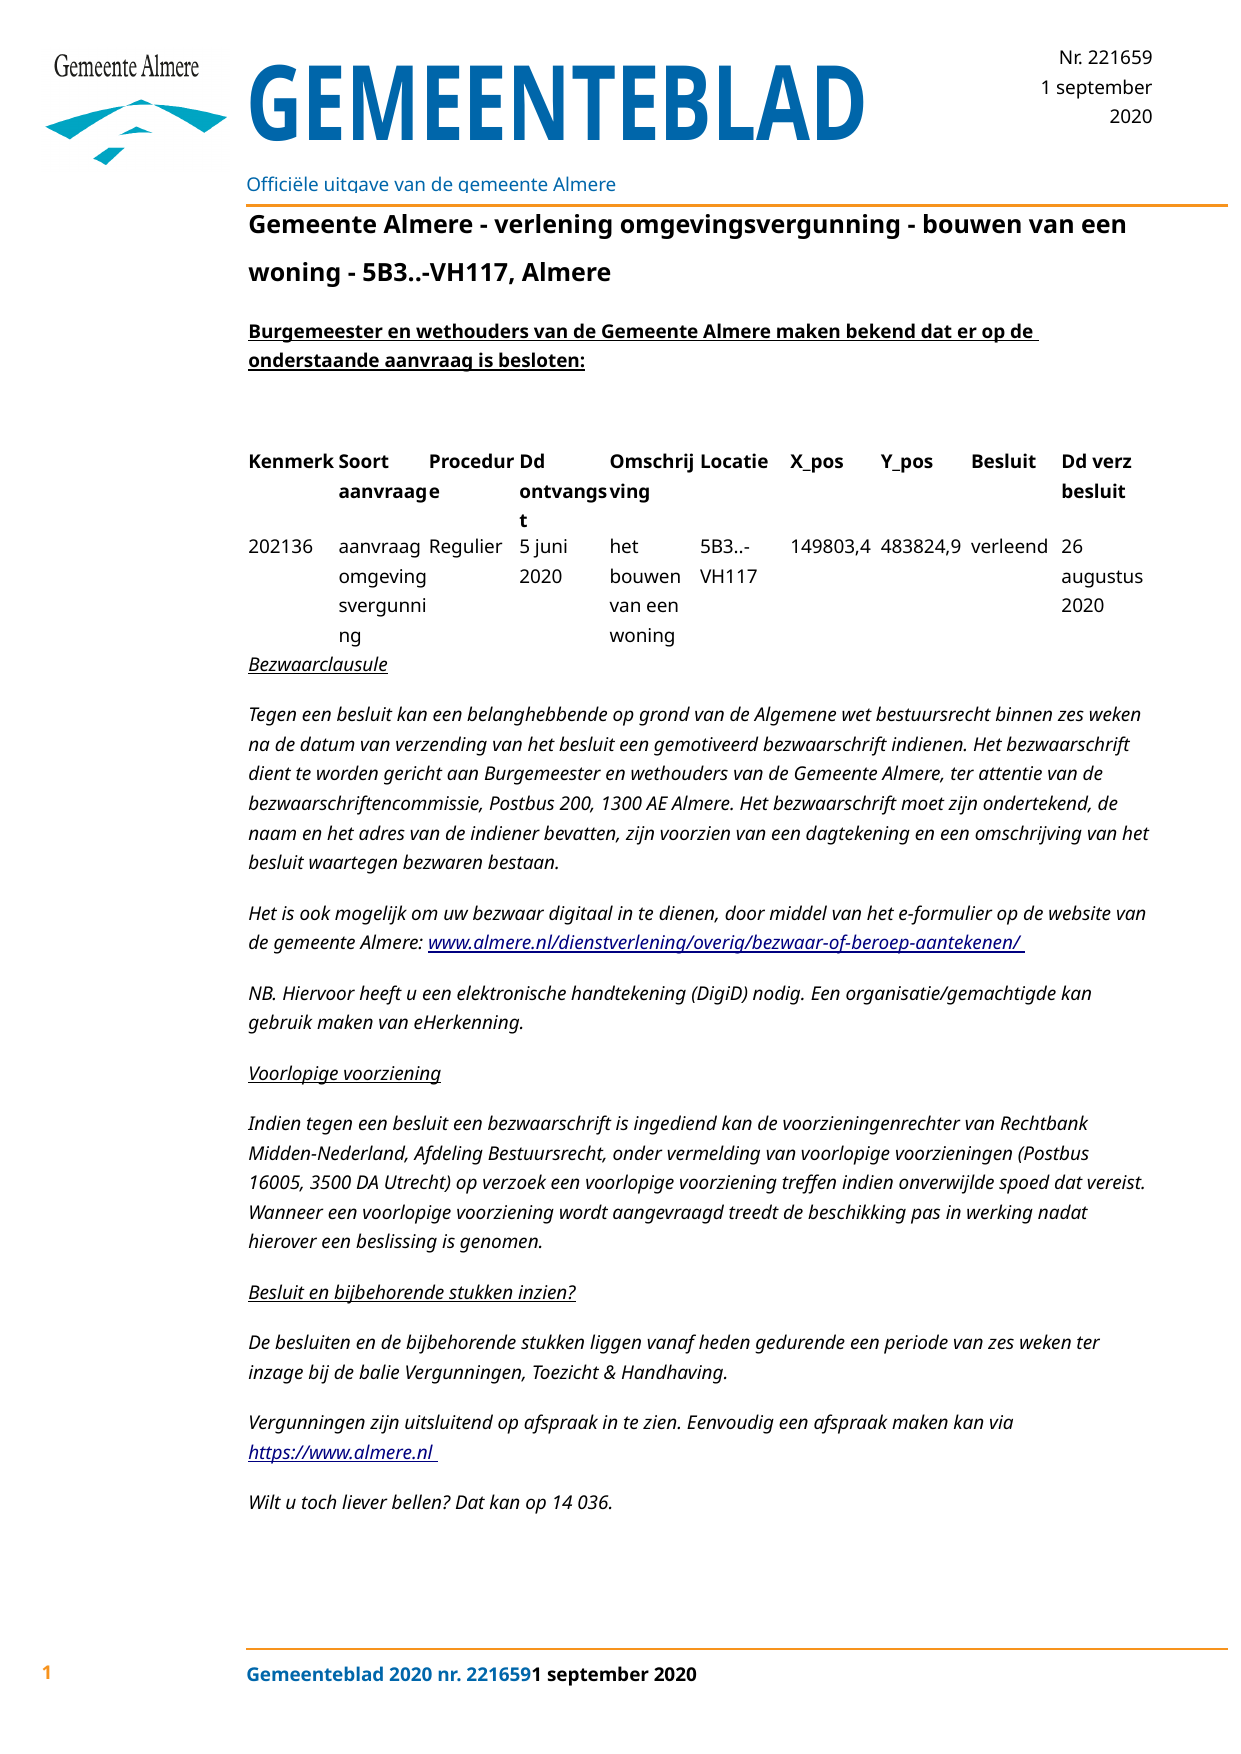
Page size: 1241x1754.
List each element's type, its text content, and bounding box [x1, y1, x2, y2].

table_header Dd verz besluit [1061, 449, 1152, 533]
text Vergunningen zijn uitsluitend op afspraak in te zien. Eenvoudig een afspraak maken kan via https://www.almere.nl [248, 1409, 1152, 1465]
table_cell 149803,4 [790, 533, 881, 648]
text Wilt u toch liever bellen? Dat kan op 14 036. [248, 1489, 1152, 1515]
text Het is ook mogelijk om uw bezwaar digitaal in te dienen, door middel van het e-formulier op de website van de gemeente Almere: www.almere.nl/dienstverlening/overig/bezwaar-of-beroep-aantekenen/ [248, 900, 1152, 955]
table_header X_pos [790, 449, 881, 533]
table_header Soort aanvraag [338, 449, 429, 533]
text NB. Hiervoor heeft u een elektronische handtekening (DigiD) nodig. Een organisatie/gemachtigde kan gebruik maken van eHerkenning. [248, 980, 1152, 1035]
table_cell verleend [971, 533, 1061, 648]
text Tegen een besluit kan een belanghebbende op grond van de Algemene wet bestuursrecht binnen zes weken na de datum van verzending van het besluit een gemotiveerd bezwaarschrift indienen. Het bezwaarschrift dient te worden gericht aan Burgemeester en wethouders van de Gemeente Almere, ter attentie van de bezwaarschriftencommissie, Postbus 200, 1300 AE Almere. Het bezwaarschrift moet zijn ondertekend, de naam en het adres van de indiener bevatten, zijn voorzien van een dagtekening en een omschrijving van het besluit waartegen bezwaren bestaan. [248, 701, 1152, 875]
table_header Procedure [429, 449, 519, 533]
table_cell het bouwen van een woning [609, 533, 700, 648]
table_header Omschrijving [609, 449, 700, 533]
text Voorlopige voorziening [248, 1060, 1152, 1086]
table_header Y_pos [881, 449, 971, 533]
table_header Besluit [971, 449, 1061, 533]
table_cell 202136 [248, 533, 338, 648]
table_cell 5 juni 2020 [519, 533, 609, 648]
table_header Locatie [700, 449, 790, 533]
picture [41, 47, 231, 172]
table_header Dd ontvangst [519, 449, 609, 533]
table_header Kenmerk [248, 449, 338, 533]
text Burgemeester en wethouders van de Gemeente Almere maken bekend dat er op de onderstaande aanvraag is besloten: [248, 318, 1152, 373]
table_cell 483824,9 [881, 533, 971, 648]
text De besluiten en de bijbehorende stukken liggen vanaf heden gedurende een periode van zes weken ter inzage bij de balie Vergunningen, Toezicht & Handhaving. [248, 1329, 1152, 1385]
table_cell aanvraag omgevingsvergunning [338, 533, 429, 648]
table_cell 5B3..-VH117 [700, 533, 790, 648]
text Gemeente Almere - verlening omgevingsvergunning - bouwen van een woning - 5B3..-VH117, Almere [248, 207, 1152, 288]
table_cell Regulier [429, 533, 519, 648]
table_cell 26 augustus 2020 [1061, 533, 1152, 648]
text Besluit en bijbehorende stukken inzien? [248, 1279, 1152, 1305]
text Indien tegen een besluit een bezwaarschrift is ingediend kan de voorzieningenrechter van Rechtbank Midden-Nederland, Afdeling Bestuursrecht, onder vermelding van voorlopige voorzieningen (Postbus 16005, 3500 DA Utrecht) op verzoek een voorlopige voorziening treffen indien onverwijlde spoed dat vereist. Wanneer een voorlopige voorziening wordt aangevraagd treedt de beschikking pas in werking nadat hierover een beslissing is genomen. [248, 1110, 1152, 1254]
text Bezwaarclausule [248, 651, 1152, 677]
